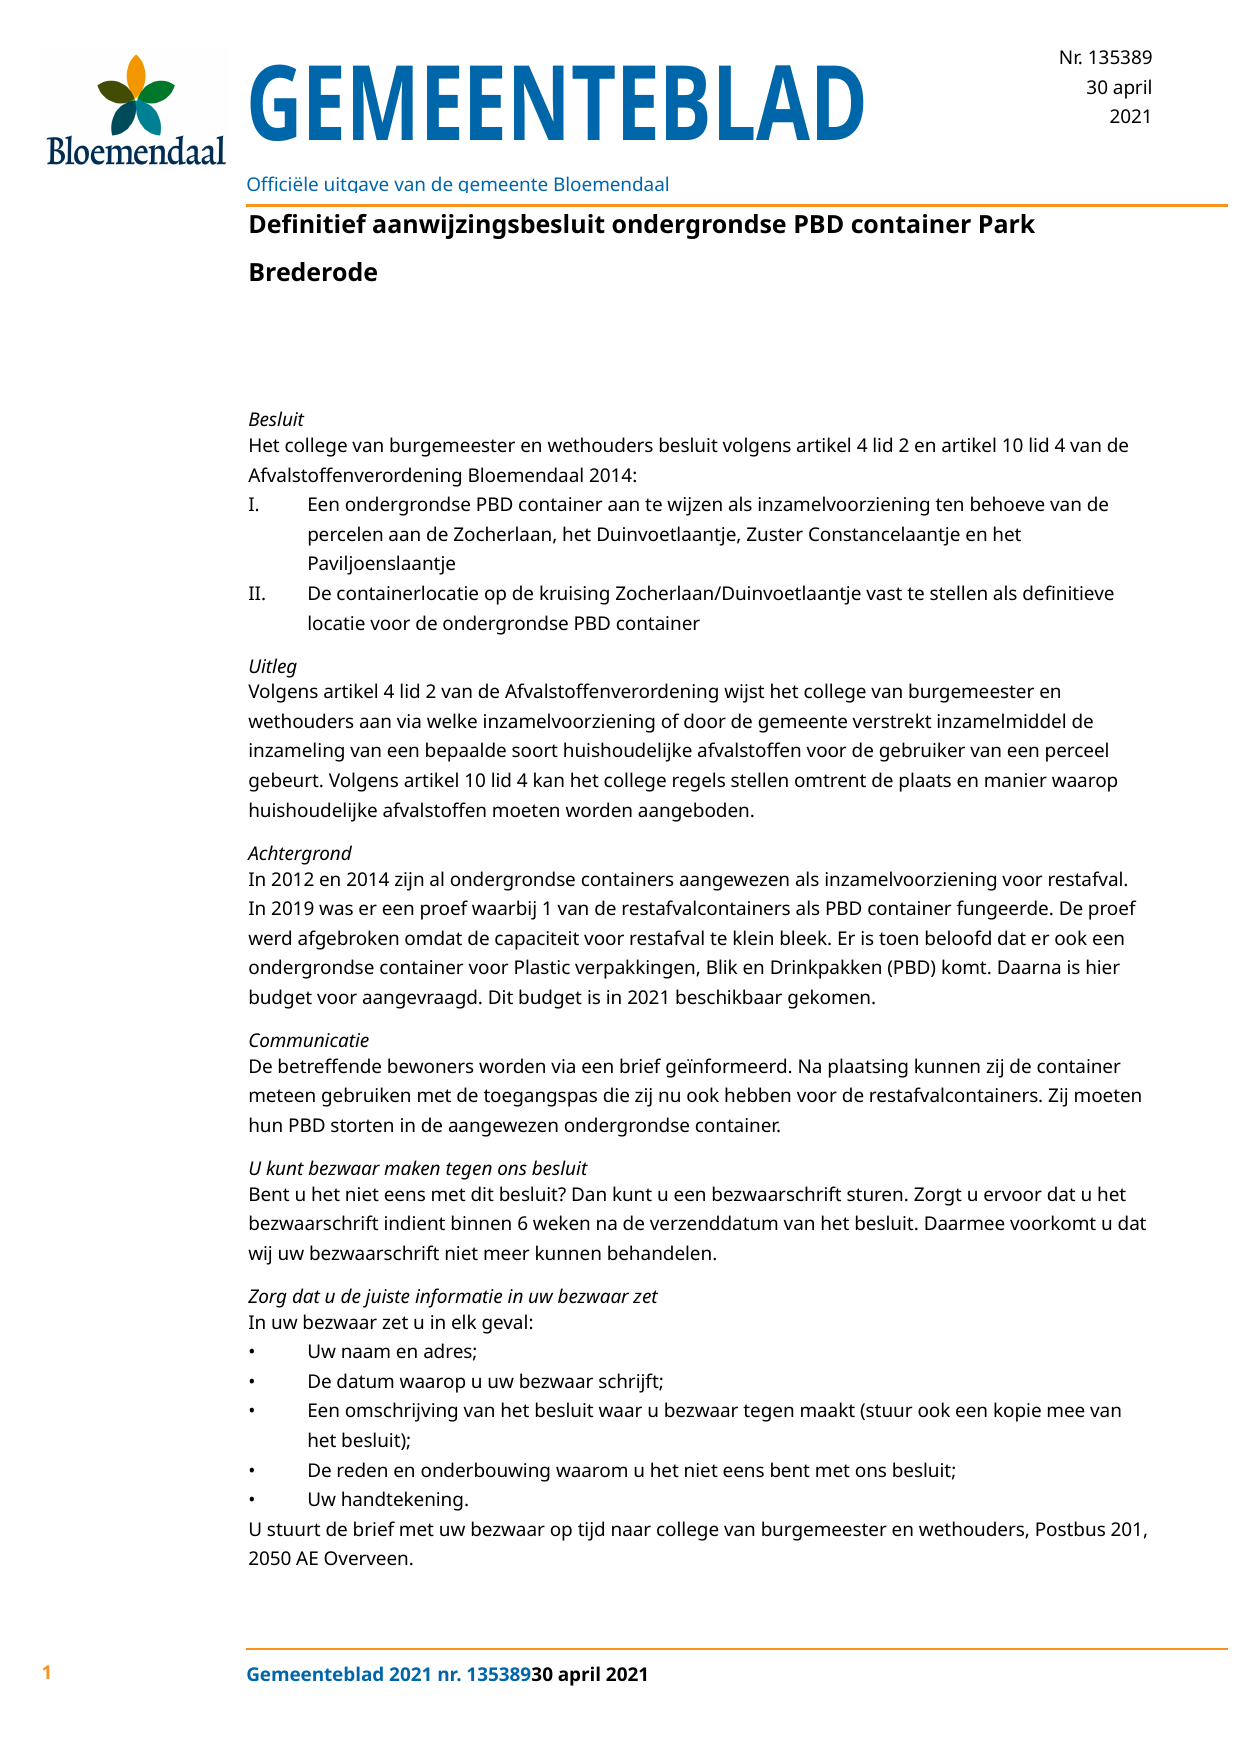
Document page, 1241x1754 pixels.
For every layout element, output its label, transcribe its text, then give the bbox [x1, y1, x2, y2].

text Bent u het niet eens met dit besluit? Dan kunt u een bezwaarschrift sturen. Zorgt u ervoor dat u het bezwaarschrift indient binnen 6 weken na de verzenddatum van het besluit. Daarmee voorkomt u dat wij uw bezwaarschrift niet meer kunnen behandelen. [248, 1181, 1152, 1266]
list Een omschrijving van het besluit waar u bezwaar tegen maakt (stuur ook een kopie mee van het besluit); [248, 1398, 1152, 1453]
list Uw handtekening. [248, 1486, 1152, 1512]
text De betreffende bewoners worden via een brief geïnformeerd. Na plaatsing kunnen zij de container meteen gebruiken met de toegangspas die zij nu ook hebben voor de restafvalcontainers. Zij moeten hun PBD storten in de aangewezen ondergrondse container. [248, 1053, 1152, 1138]
picture [41, 47, 231, 172]
text Definitief aanwijzingsbesluit ondergrondse PBD container Park Brederode [248, 207, 1152, 288]
text Achtergrond [248, 840, 1152, 866]
list De reden en onderbouwing waarom u het niet eens bent met ons besluit; [248, 1457, 1152, 1483]
list De datum waarop u uw bezwaar schrijft; [248, 1368, 1152, 1394]
text In 2012 en 2014 zijn al ondergrondse containers aangewezen als inzamelvoorziening voor restafval. In 2019 was er een proef waarbij 1 van de restafvalcontainers als PBD container fungeerde. De proef werd afgebroken omdat de capaciteit voor restafval te klein bleek. Er is toen beloofd dat er ook een ondergrondse container voor Plastic verpakkingen, Blik en Drinkpakken (PBD) komt. Daarna is hier budget voor aangevraagd. Dit budget is in 2021 beschikbaar gekomen. [248, 866, 1152, 1010]
list Een ondergrondse PBD container aan te wijzen als inzamelvoorziening ten behoeve van de percelen aan de Zocherlaan, het Duinvoetlaantje, Zuster Constancelaantje en het Paviljoenslaantje [248, 491, 1152, 576]
list De containerlocatie op de kruising Zocherlaan/Duinvoetlaantje vast te stellen als definitieve locatie voor de ondergrondse PBD container [248, 580, 1152, 635]
text U stuurt de brief met uw bezwaar op tijd naar college van burgemeester en wethouders, Postbus 201, 2050 AE Overveen. [248, 1516, 1152, 1571]
text Volgens artikel 4 lid 2 van de Afvalstoffenverordening wijst het college van burgemeester en wethouders aan via welke inzamelvoorziening of door de gemeente verstrekt inzamelmiddel de inzameling van een bepaalde soort huishoudelijke afvalstoffen voor de gebruiker van een perceel gebeurt. Volgens artikel 10 lid 4 kan het college regels stellen omtrent de plaats en manier waarop huishoudelijke afvalstoffen moeten worden aangeboden. [248, 678, 1152, 823]
list Uw naam en adres; [248, 1338, 1152, 1364]
text Zorg dat u de juiste informatie in uw bezwaar zet [248, 1283, 1152, 1309]
text Het college van burgemeester en wethouders besluit volgens artikel 4 lid 2 en artikel 10 lid 4 van de Afvalstoffenverordening Bloemendaal 2014: [248, 432, 1152, 487]
text Communicatie [248, 1027, 1152, 1053]
text In uw bezwaar zet u in elk geval: [248, 1309, 1152, 1335]
text Uitleg [248, 653, 1152, 678]
text Besluit [248, 406, 1152, 432]
text U kunt bezwaar maken tegen ons besluit [248, 1155, 1152, 1181]
